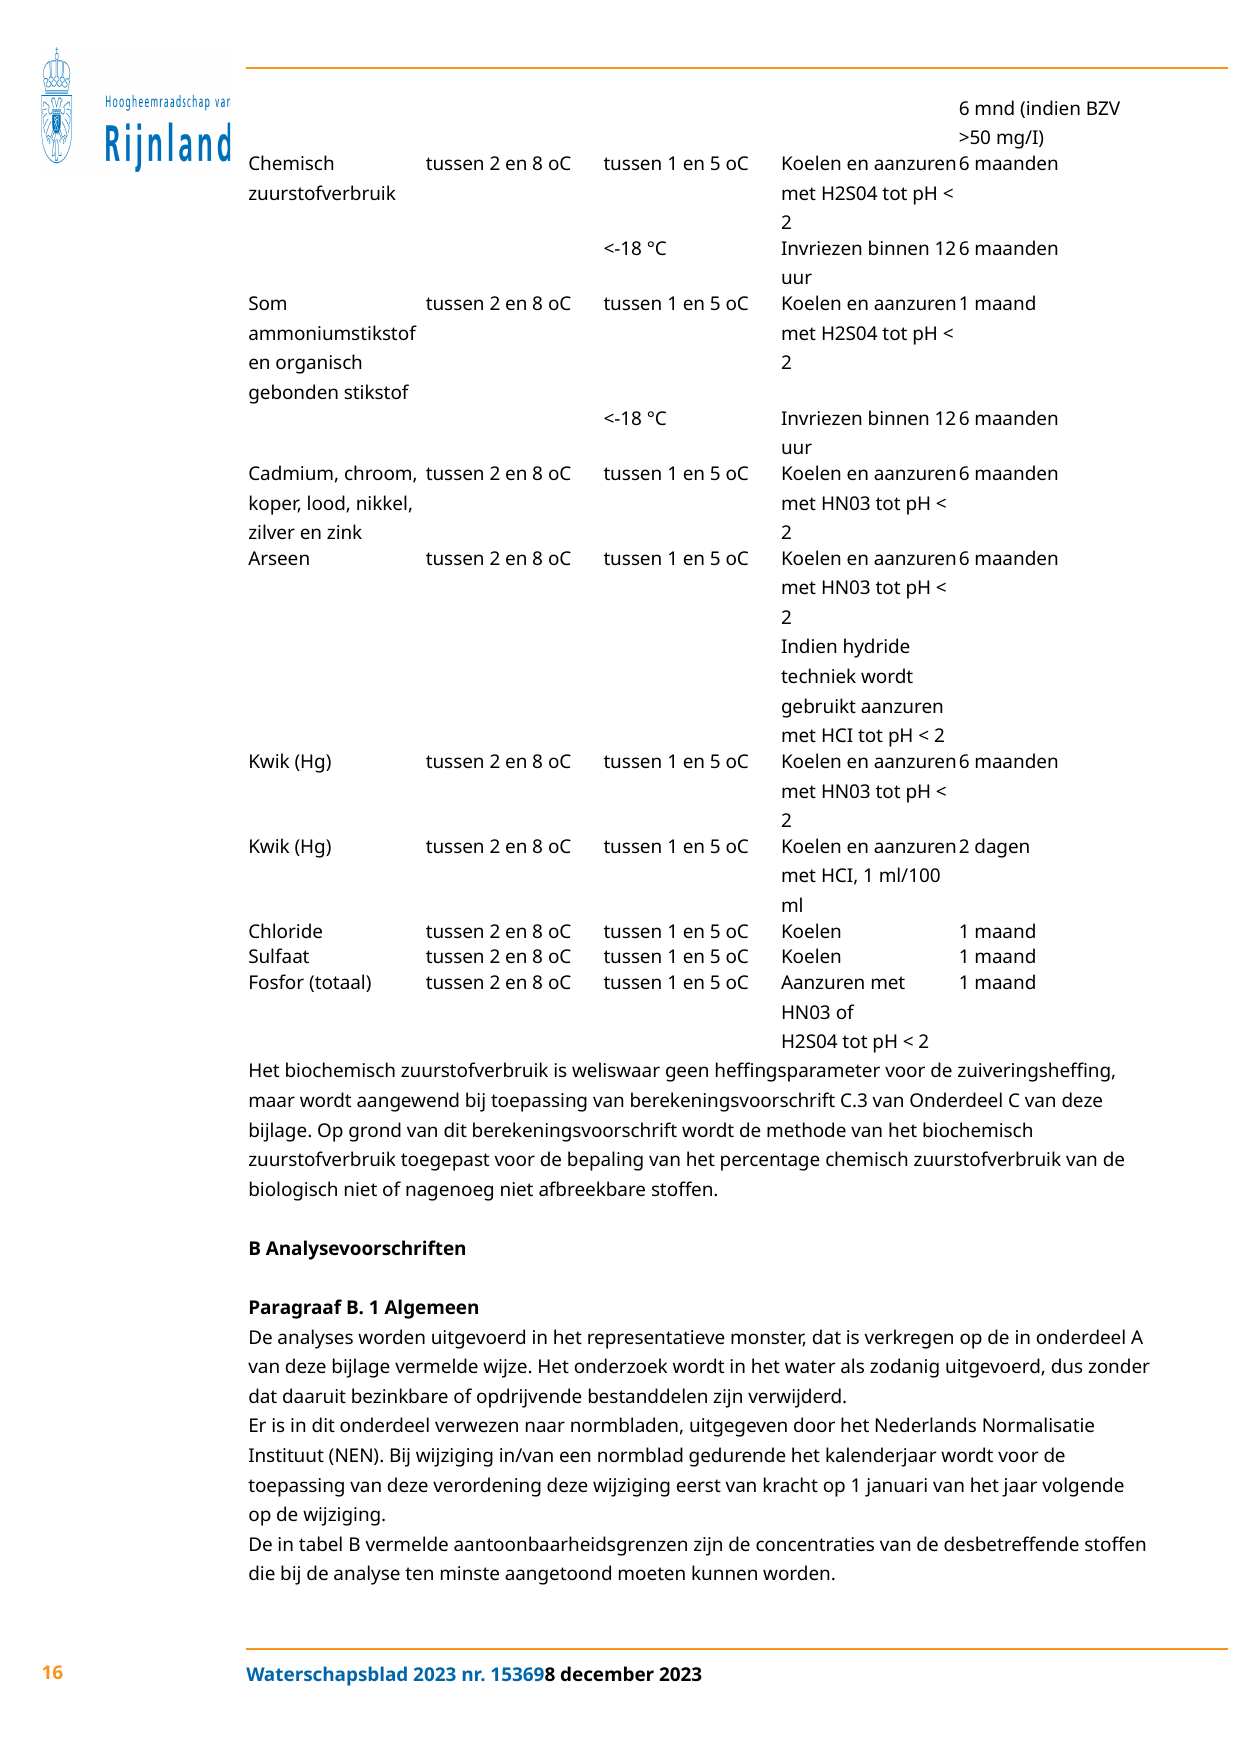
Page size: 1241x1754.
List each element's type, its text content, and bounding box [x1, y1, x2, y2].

table_cell Kwik (Hg) [248, 748, 426, 833]
text De in tabel B vermelde aantoonbaarheidsgrenzen zijn de concentraties van de desbetreffende stoffen die bij de analyse ten minste aangetoond moeten kunnen worden. [248, 1531, 1152, 1586]
table_cell 1 maand [959, 970, 1152, 1054]
table_cell tussen 2 en 8 oC [426, 944, 603, 969]
table_cell Koelen [781, 944, 958, 969]
text Er is in dit onderdeel verwezen naar normbladen, uitgegeven door het Nederlands Normalisatie Instituut (NEN). Bij wijziging in/van een normblad gedurende het kalenderjaar wordt voor de toepassing van deze verordening deze wijziging eerst van kracht op 1 januari van het jaar volgende op de wijziging. [248, 1413, 1152, 1527]
table_cell tussen 2 en 8 oC [426, 748, 603, 833]
table_cell tussen 2 en 8 oC [426, 918, 603, 944]
picture [41, 47, 231, 172]
table_cell tussen 1 en 5 oC [603, 150, 781, 235]
table_cell Fosfor (totaal) [248, 970, 426, 1054]
table_cell 6 maanden [959, 405, 1152, 460]
table_cell Invriezen binnen 12 uur [781, 405, 958, 460]
table_cell Aanzuren met HN03 of H2S04 tot pH < 2 [781, 970, 958, 1054]
table_cell [426, 235, 603, 290]
text Het biochemisch zuurstofverbruik is weliswaar geen heffingsparameter voor de zuiveringsheffing, maar wordt aangewend bij toepassing van berekeningsvoorschrift C.3 van Onderdeel C van deze bijlage. Op grond van dit berekeningsvoorschrift wordt de methode van het biochemisch zuurstofverbruik toegepast voor de bepaling van het percentage chemisch zuurstofverbruik van de biologisch niet of nagenoeg niet afbreekbare stoffen. [248, 1058, 1152, 1202]
table_cell [781, 95, 958, 150]
table_cell [248, 405, 426, 460]
table_cell Koelen en aanzuren met HCI, 1 ml/100 ml [781, 833, 958, 918]
table_cell 6 maanden [959, 150, 1152, 235]
table_cell [603, 95, 781, 150]
table_cell 6 maanden [959, 545, 1152, 748]
text Paragraaf B. 1 Algemeen [248, 1294, 1152, 1320]
table_cell Koelen [781, 918, 958, 944]
table_cell Koelen en aanzuren met HN03 tot pH < 2 Indien hydride techniek wordt gebruikt aanzuren met HCI tot pH < 2 [781, 545, 958, 748]
table_cell tussen 1 en 5 oC [603, 748, 781, 833]
table_cell Sulfaat [248, 944, 426, 969]
table_cell Chloride [248, 918, 426, 944]
table_cell Koelen en aanzuren met H2S04 tot pH < 2 [781, 290, 958, 405]
table_cell tussen 1 en 5 oC [603, 944, 781, 969]
table_cell 6 mnd (indien BZV >50 mg/I) [959, 95, 1152, 150]
table_cell tussen 1 en 5 oC [603, 918, 781, 944]
table_cell Arseen [248, 545, 426, 748]
table_cell Som ammoniumstikstof en organisch gebonden stikstof [248, 290, 426, 405]
table_cell Koelen en aanzuren met HN03 tot pH < 2 [781, 460, 958, 545]
table_cell Koelen en aanzuren met HN03 tot pH < 2 [781, 748, 958, 833]
table_cell Kwik (Hg) [248, 833, 426, 918]
table_cell tussen 2 en 8 oC [426, 150, 603, 235]
table_cell 6 maanden [959, 460, 1152, 545]
table_cell [426, 405, 603, 460]
text De analyses worden uitgevoerd in het representatieve monster, dat is verkregen op de in onderdeel A van deze bijlage vermelde wijze. Het onderzoek wordt in het water als zodanig uitgevoerd, dus zonder dat daaruit bezinkbare of opdrijvende bestanddelen zijn verwijderd. [248, 1324, 1152, 1409]
table_cell [248, 235, 426, 290]
table_cell 1 maand [959, 944, 1152, 969]
table_cell 1 maand [959, 290, 1152, 405]
text B Analysevoorschriften [248, 1235, 1152, 1261]
table_cell 1 maand [959, 918, 1152, 944]
table_cell Chemisch zuurstofverbruik [248, 150, 426, 235]
table_cell tussen 2 en 8 oC [426, 290, 603, 405]
table_cell tussen 2 en 8 oC [426, 970, 603, 1054]
table_cell Invriezen binnen 12 uur [781, 235, 958, 290]
table_cell tussen 1 en 5 oC [603, 460, 781, 545]
table_cell tussen 2 en 8 oC [426, 545, 603, 748]
table_cell 6 maanden [959, 748, 1152, 833]
table_cell Koelen en aanzuren met H2S04 tot pH < 2 [781, 150, 958, 235]
table_cell 2 dagen [959, 833, 1152, 918]
table_cell tussen 1 en 5 oC [603, 290, 781, 405]
table_cell [248, 95, 426, 150]
table_cell 6 maanden [959, 235, 1152, 290]
table_cell tussen 2 en 8 oC [426, 833, 603, 918]
table_cell Cadmium, chroom, koper, lood, nikkel, zilver en zink [248, 460, 426, 545]
table_cell tussen 1 en 5 oC [603, 545, 781, 748]
table_cell <-18 °C [603, 235, 781, 290]
table_cell tussen 1 en 5 oC [603, 970, 781, 1054]
table_cell tussen 1 en 5 oC [603, 833, 781, 918]
table_cell [426, 95, 603, 150]
table_cell <-18 °C [603, 405, 781, 460]
table_cell tussen 2 en 8 oC [426, 460, 603, 545]
